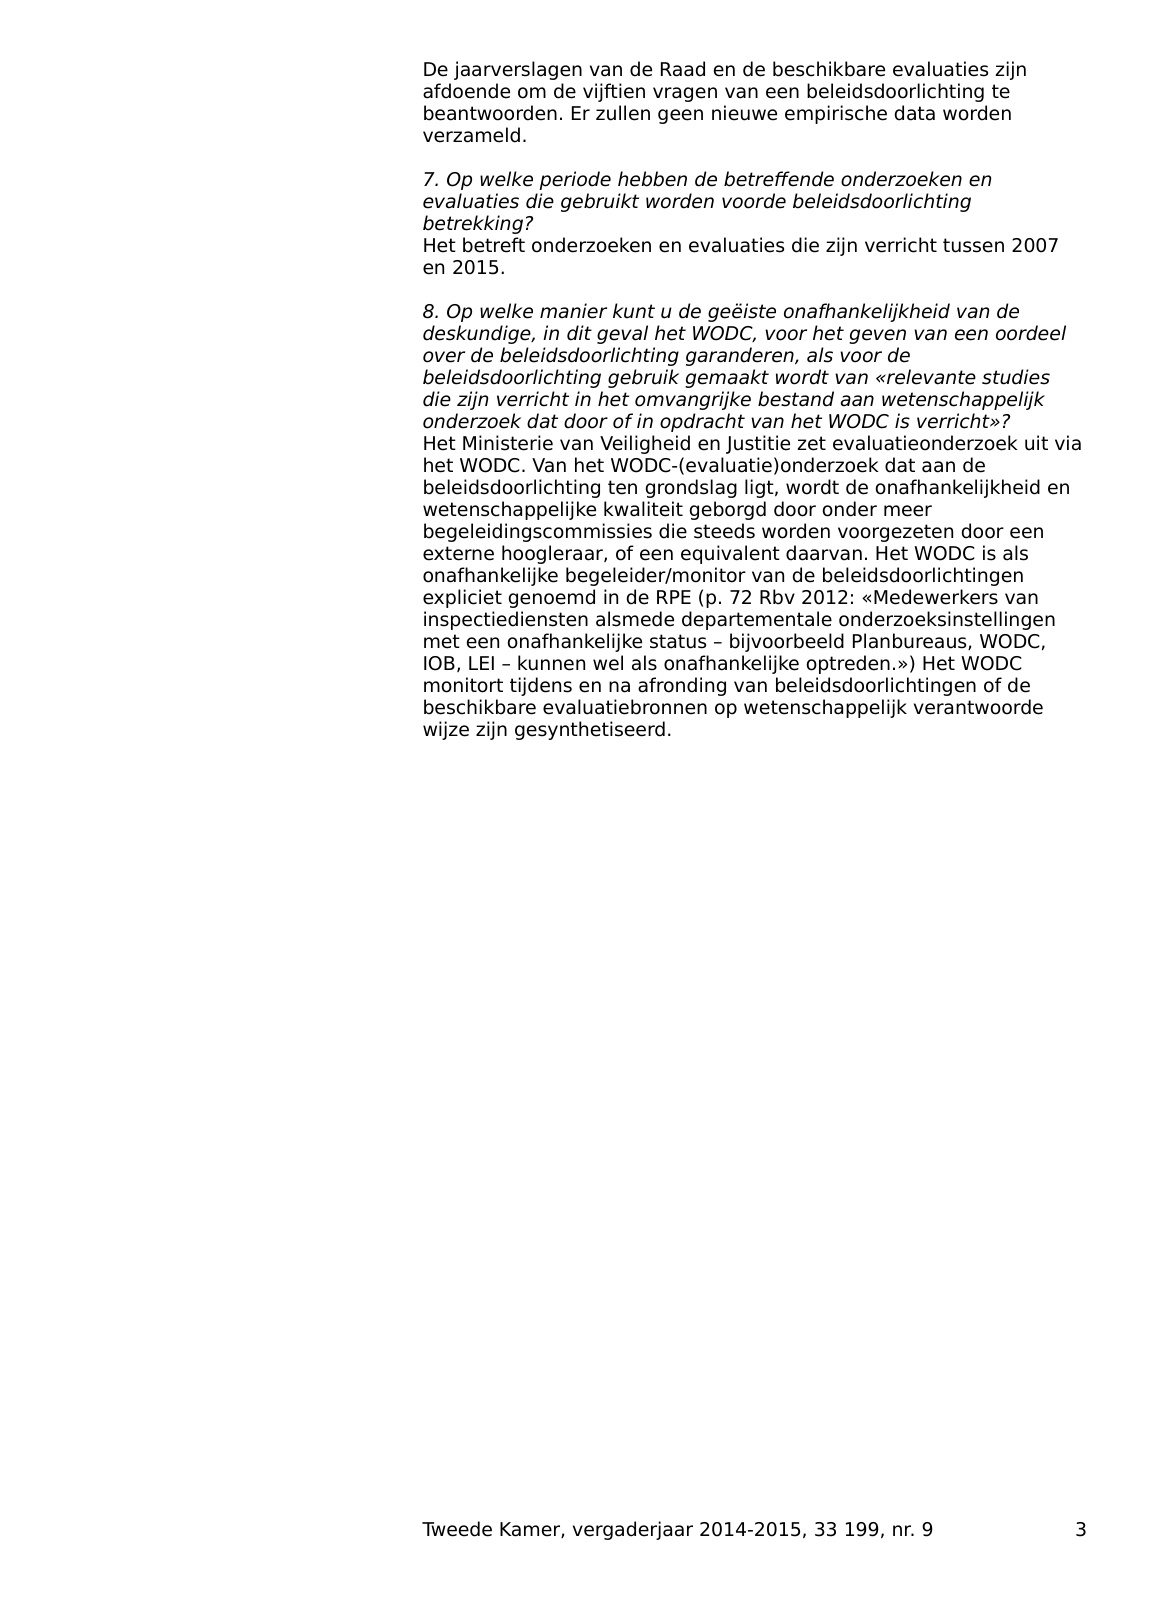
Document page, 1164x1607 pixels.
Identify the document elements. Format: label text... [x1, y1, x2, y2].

text Het Ministerie van Veiligheid en Justitie zet evaluatieonderzoek uit via het WODC. Van het WODC-(evaluatie)onderzoek dat aan de beleidsdoorlichting ten grondslag ligt, wordt de onafhankelijkheid en wetenschappelijke kwaliteit geborgd door onder meer begeleidingscommissies die steeds worden voorgezeten door een externe hoogleraar, of een equivalent daarvan. Het WODC is als onafhankelijke begeleider/monitor van de beleidsdoorlichtingen expliciet genoemd in de RPE (p. 72 Rbv 2012: «Medewerkers van inspectiediensten alsmede departementale onderzoeksinstellingen met een onafhankelijke status – bijvoorbeeld Planbureaus, WODC, IOB, LEI – kunnen wel als onafhankelijke optreden.») Het WODC monitort tijdens en na afronding van beleidsdoorlichtingen of de beschikbare evaluatiebronnen op wetenschappelijk verantwoorde wijze zijn gesynthetiseerd. [422, 433, 1087, 741]
text 8. Op welke manier kunt u de geëiste onafhankelijkheid van de deskundige, in dit geval het WODC, voor het geven van een oordeel over de beleidsdoorlichting garanderen, als voor de beleidsdoorlichting gebruik gemaakt wordt van «relevante studies die zijn verricht in het omvangrijke bestand aan wetenschappelijk onderzoek dat door of in opdracht van het WODC is verricht»? [422, 301, 1087, 433]
text 7. Op welke periode hebben de betreffende onderzoeken en evaluaties die gebruikt worden voorde beleidsdoorlichting betrekking? [422, 169, 1087, 235]
text Het betreft onderzoeken en evaluaties die zijn verricht tussen 2007 en 2015. [422, 235, 1087, 279]
text De jaarverslagen van de Raad en de beschikbare evaluaties zijn afdoende om de vijftien vragen van een beleidsdoorlichting te beantwoorden. Er zullen geen nieuwe empirische data worden verzameld. [422, 59, 1087, 147]
